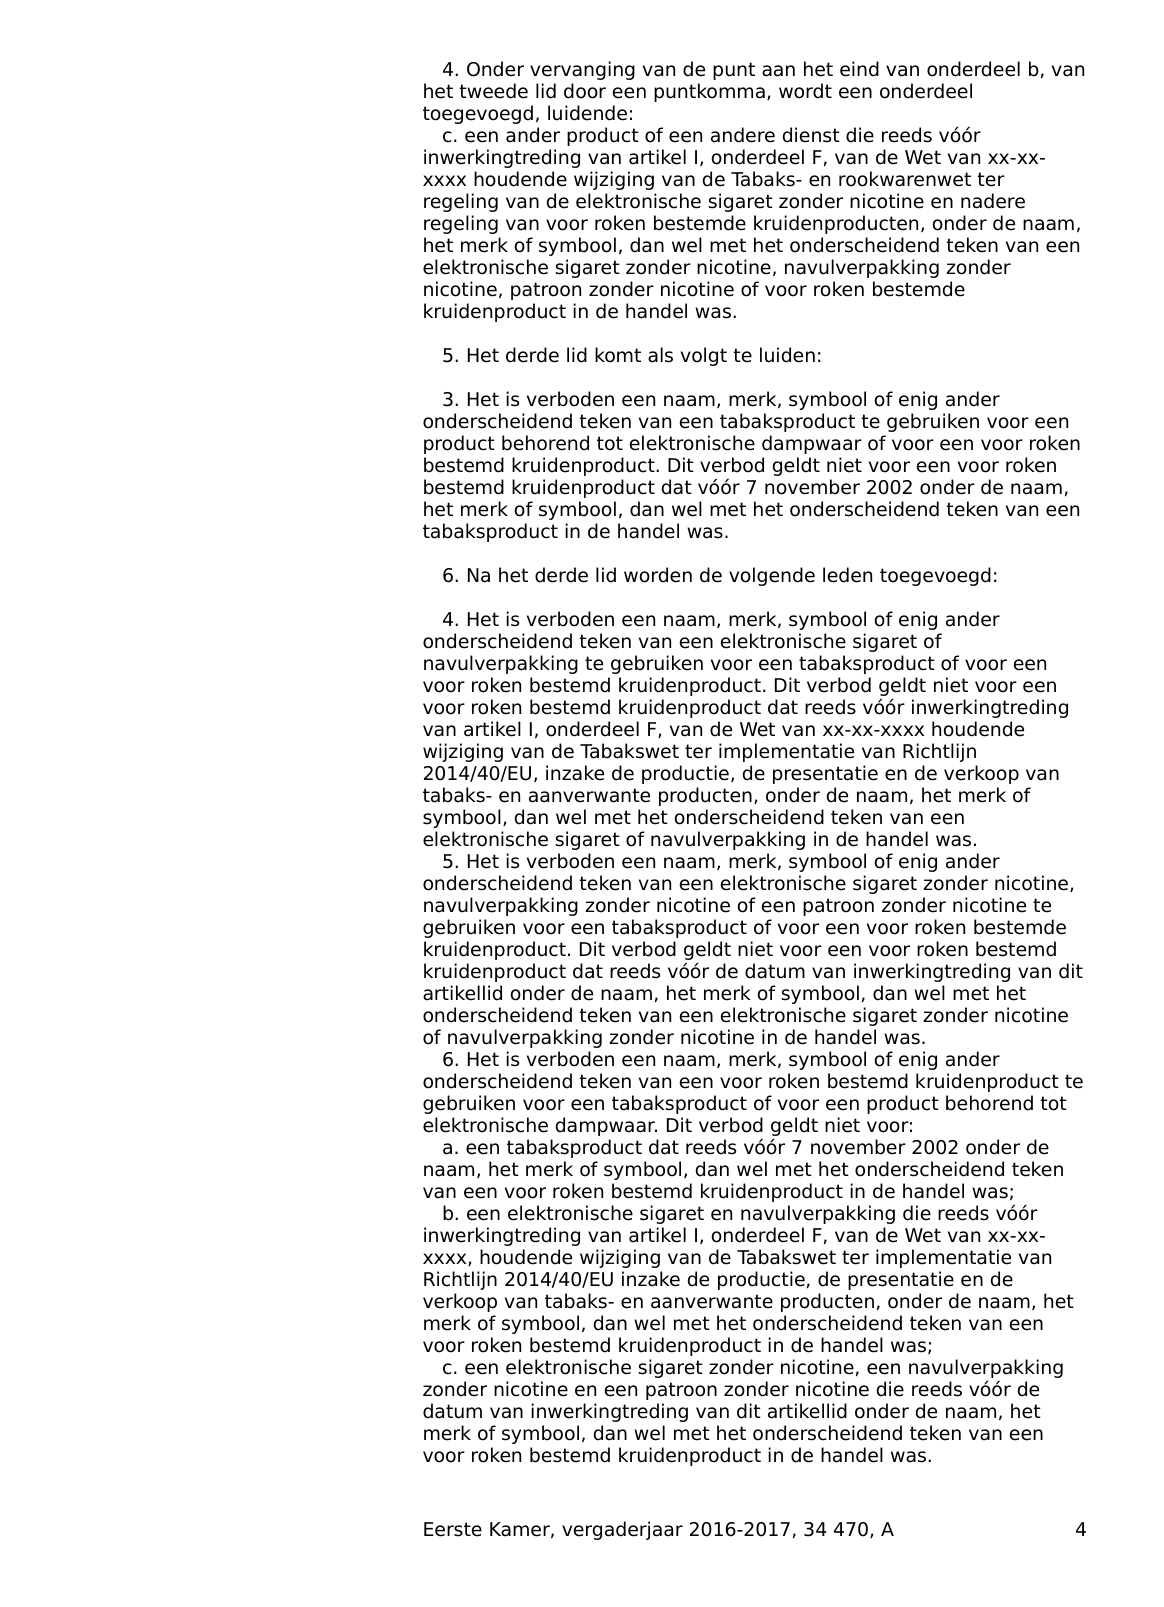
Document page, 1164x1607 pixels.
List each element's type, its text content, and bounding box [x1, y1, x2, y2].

text 6. Na het derde lid worden de volgende leden toegevoegd: [422, 565, 1087, 587]
text 5. Het is verboden een naam, merk, symbool of enig ander onderscheidend teken van een elektronische sigaret zonder nicotine, navulverpakking zonder nicotine of een patroon zonder nicotine te gebruiken voor een tabaksproduct of voor een voor roken bestemde kruidenproduct. Dit verbod geldt niet voor een voor roken bestemd kruidenproduct dat reeds vóór de datum van inwerkingtreding van dit artikellid onder de naam, het merk of symbool, dan wel met het onderscheidend teken van een elektronische sigaret zonder nicotine of navulverpakking zonder nicotine in de handel was. [422, 851, 1087, 1049]
text 3. Het is verboden een naam, merk, symbool of enig ander onderscheidend teken van een tabaksproduct te gebruiken voor een product behorend tot elektronische dampwaar of voor een voor roken bestemd kruidenproduct. Dit verbod geldt niet voor een voor roken bestemd kruidenproduct dat vóór 7 november 2002 onder de naam, het merk of symbool, dan wel met het onderscheidend teken van een tabaksproduct in de handel was. [422, 389, 1087, 543]
text 5. Het derde lid komt als volgt te luiden: [422, 345, 1087, 367]
text a. een tabaksproduct dat reeds vóór 7 november 2002 onder de naam, het merk of symbool, dan wel met het onderscheidend teken van een voor roken bestemd kruidenproduct in de handel was; [422, 1137, 1087, 1203]
text 4. Onder vervanging van de punt aan het eind van onderdeel b, van het tweede lid door een puntkomma, wordt een onderdeel toegevoegd, luidende: [422, 59, 1087, 125]
text 6. Het is verboden een naam, merk, symbool of enig ander onderscheidend teken van een voor roken bestemd kruidenproduct te gebruiken voor een tabaksproduct of voor een product behorend tot elektronische dampwaar. Dit verbod geldt niet voor: [422, 1049, 1087, 1137]
text b. een elektronische sigaret en navulverpakking die reeds vóór inwerkingtreding van artikel I, onderdeel F, van de Wet van xx-xx-xxxx, houdende wijziging van de Tabakswet ter implementatie van Richtlijn 2014/40/EU inzake de productie, de presentatie en de verkoop van tabaks- en aanverwante producten, onder de naam, het merk of symbool, dan wel met het onderscheidend teken van een voor roken bestemd kruidenproduct in de handel was; [422, 1203, 1087, 1357]
text c. een elektronische sigaret zonder nicotine, een navulverpakking zonder nicotine en een patroon zonder nicotine die reeds vóór de datum van inwerkingtreding van dit artikellid onder de naam, het merk of symbool, dan wel met het onderscheidend teken van een voor roken bestemd kruidenproduct in de handel was. [422, 1357, 1087, 1467]
text c. een ander product of een andere dienst die reeds vóór inwerkingtreding van artikel I, onderdeel F, van de Wet van xx-xx-xxxx houdende wijziging van de Tabaks- en rookwarenwet ter regeling van de elektronische sigaret zonder nicotine en nadere regeling van voor roken bestemde kruidenproducten, onder de naam, het merk of symbool, dan wel met het onderscheidend teken van een elektronische sigaret zonder nicotine, navulverpakking zonder nicotine, patroon zonder nicotine of voor roken bestemde kruidenproduct in de handel was. [422, 125, 1087, 323]
text 4. Het is verboden een naam, merk, symbool of enig ander onderscheidend teken van een elektronische sigaret of navulverpakking te gebruiken voor een tabaksproduct of voor een voor roken bestemd kruidenproduct. Dit verbod geldt niet voor een voor roken bestemd kruidenproduct dat reeds vóór inwerkingtreding van artikel I, onderdeel F, van de Wet van xx-xx-xxxx houdende wijziging van de Tabakswet ter implementatie van Richtlijn 2014/40/EU, inzake de productie, de presentatie en de verkoop van tabaks- en aanverwante producten, onder de naam, het merk of symbool, dan wel met het onderscheidend teken van een elektronische sigaret of navulverpakking in de handel was. [422, 609, 1087, 851]
